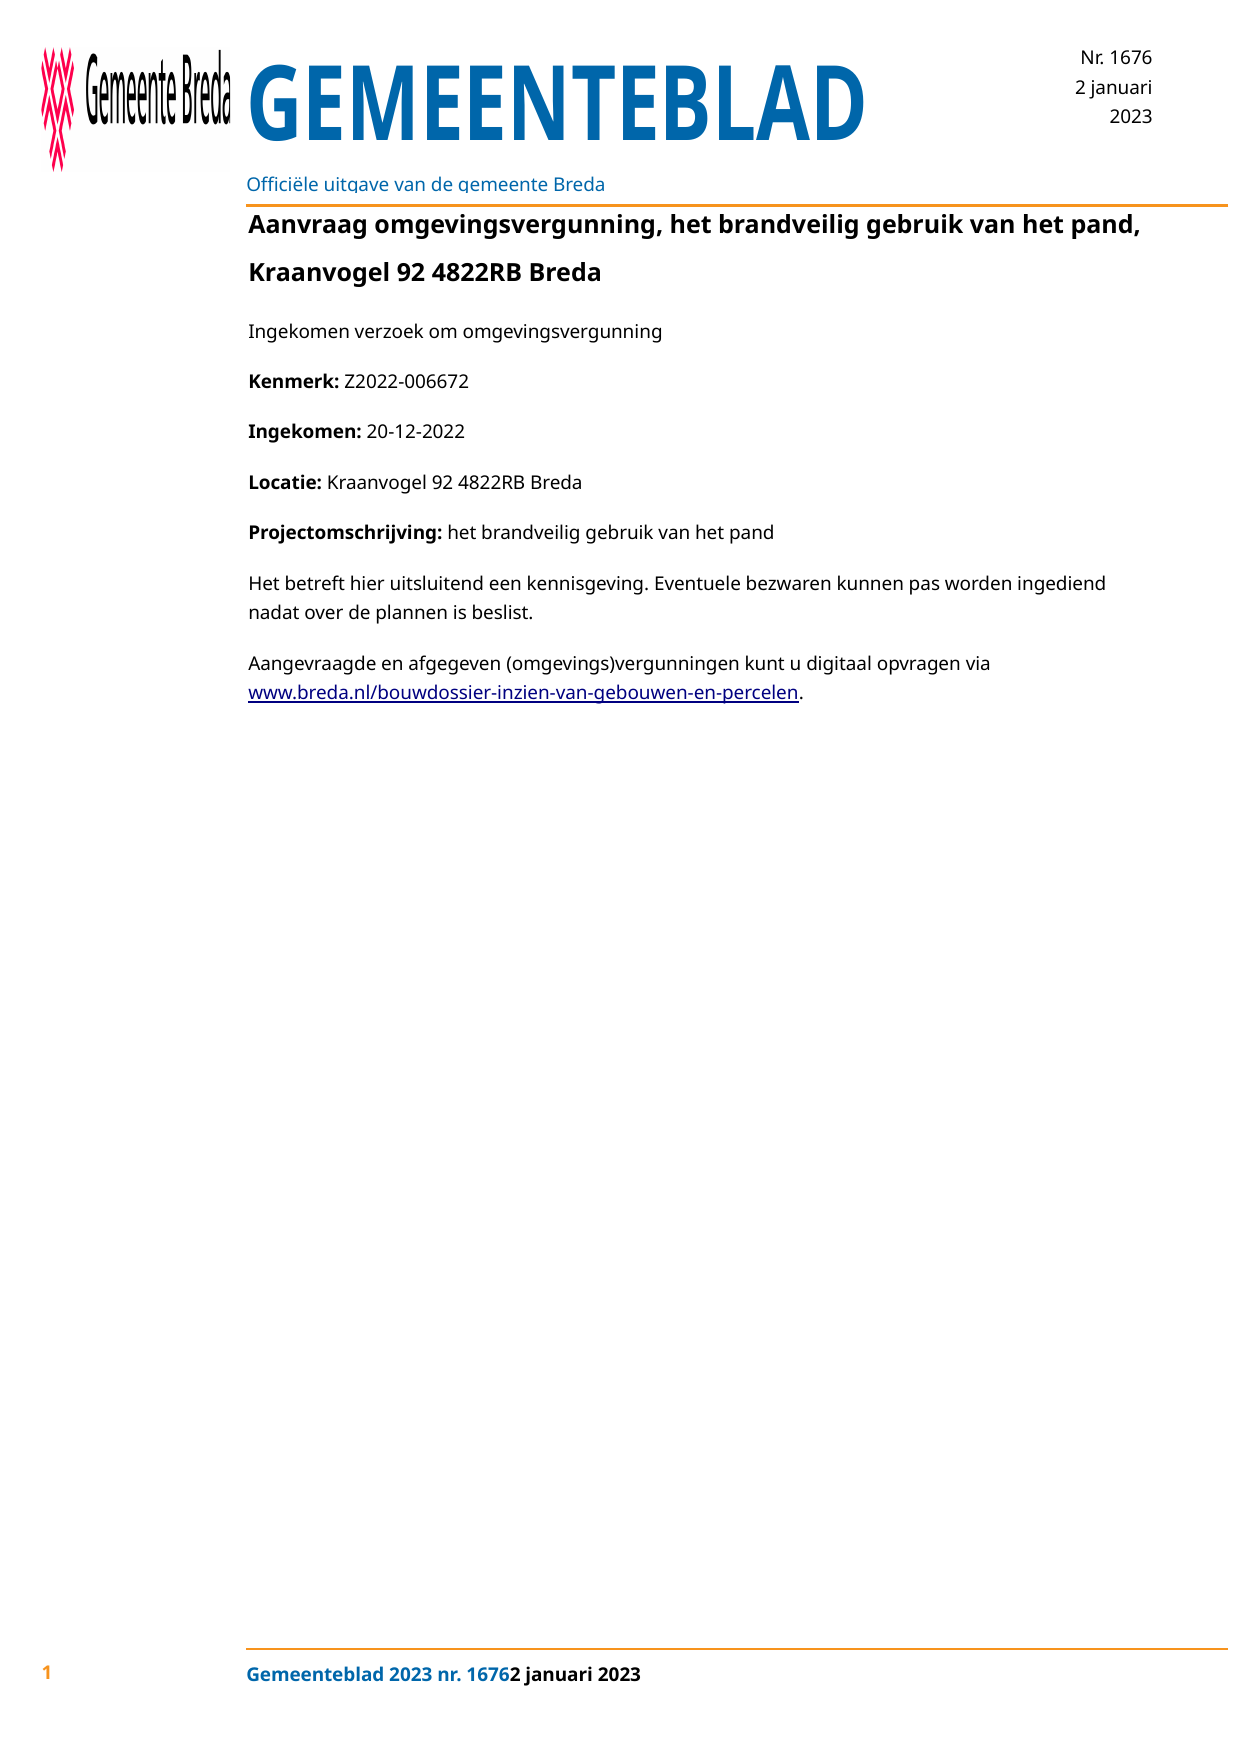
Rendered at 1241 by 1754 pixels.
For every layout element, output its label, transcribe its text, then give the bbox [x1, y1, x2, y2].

text Locatie: Kraanvogel 92 4822RB Breda [248, 469, 1152, 495]
text Ingekomen: 20-12-2022 [248, 419, 1152, 444]
text Projectomschrijving: het brandveilig gebruik van het pand [248, 519, 1152, 545]
text Aanvraag omgevingsvergunning, het brandveilig gebruik van het pand, Kraanvogel 92 4822RB Breda [248, 207, 1152, 288]
picture [41, 47, 231, 172]
text Het betreft hier uitsluitend een kennisgeving. Eventuele bezwaren kunnen pas worden ingediend nadat over de plannen is beslist. [248, 570, 1152, 625]
text Ingekomen verzoek om omgevingsvergunning [248, 318, 1152, 344]
text Kenmerk: Z2022-006672 [248, 368, 1152, 394]
text Aangevraagde en afgegeven (omgevings)vergunningen kunt u digitaal opvragen via www.breda.nl/bouwdossier-inzien-van-gebouwen-en-percelen. [248, 650, 1152, 705]
